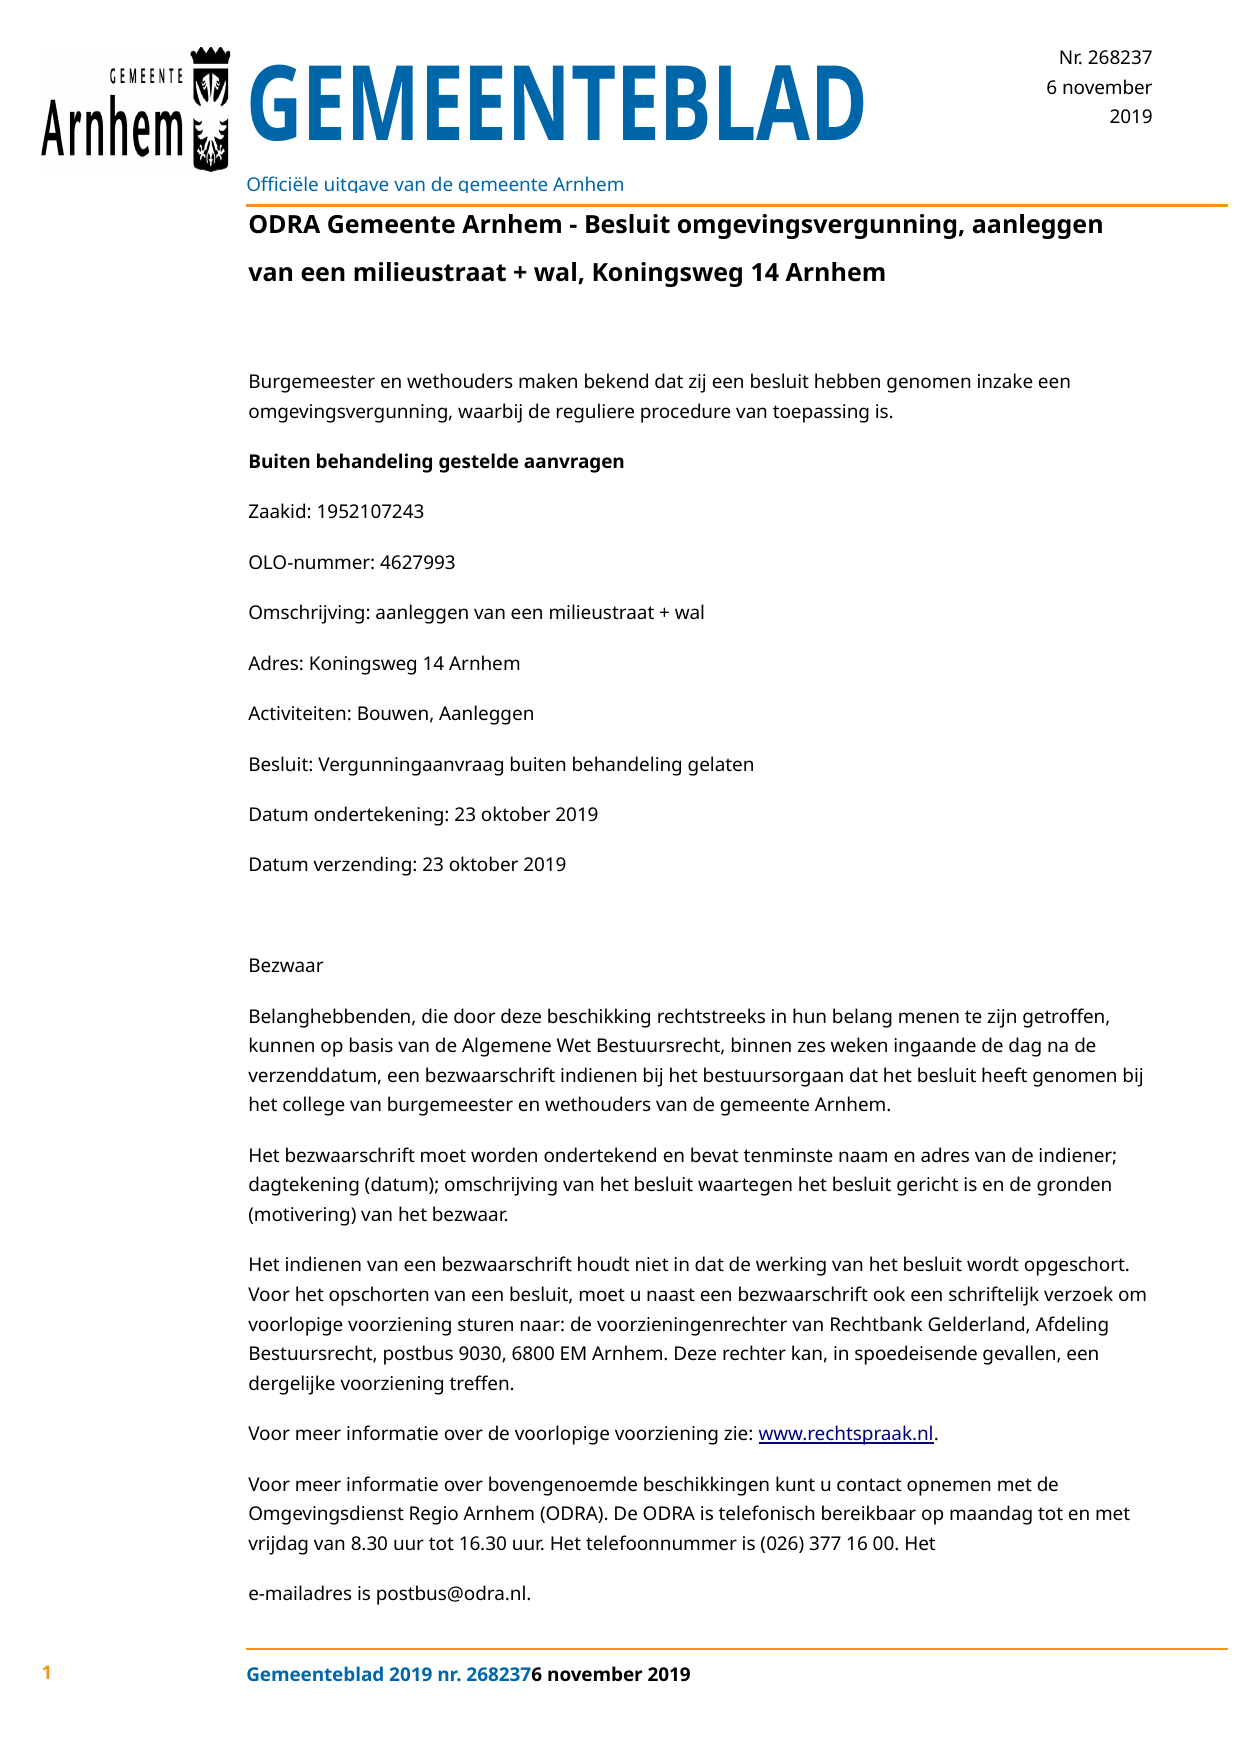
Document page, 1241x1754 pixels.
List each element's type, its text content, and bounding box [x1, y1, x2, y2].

text Buiten behandeling gestelde aanvragen [248, 448, 1152, 474]
text Activiteiten: Bouwen, Aanleggen [248, 700, 1152, 726]
text Het bezwaarschrift moet worden ondertekend en bevat tenminste naam en adres van de indiener; dagtekening (datum); omschrijving van het besluit waartegen het besluit gericht is en de gronden (motivering) van het bezwaar. [248, 1142, 1152, 1227]
text Datum verzending: 23 oktober 2019 [248, 852, 1152, 877]
text Omschrijving: aanleggen van een milieustraat + wal [248, 599, 1152, 625]
picture [41, 47, 231, 172]
text Voor meer informatie over bovengenoemde beschikkingen kunt u contact opnemen met de Omgevingsdienst Regio Arnhem (ODRA). De ODRA is telefonisch bereikbaar op maandag tot en met vrijdag van 8.30 uur tot 16.30 uur. Het telefoonnummer is (026) 377 16 00. Het [248, 1471, 1152, 1556]
text Voor meer informatie over de voorlopige voorziening zie: www.rechtspraak.nl. [248, 1420, 1152, 1446]
text OLO-nummer: 4627993 [248, 549, 1152, 575]
text e-mailadres is postbus@odra.nl. [248, 1580, 1152, 1606]
text Belanghebbenden, die door deze beschikking rechtstreeks in hun belang menen te zijn getroffen, kunnen op basis van de Algemene Wet Bestuursrecht, binnen zes weken ingaande de dag na de verzenddatum, een bezwaarschrift indienen bij het bestuursorgaan dat het besluit heeft genomen bij het college van burgemeester en wethouders van de gemeente Arnhem. [248, 1003, 1152, 1117]
text Bezwaar [248, 952, 1152, 978]
text Burgemeester en wethouders maken bekend dat zij een besluit hebben genomen inzake een omgevingsvergunning, waarbij de reguliere procedure van toepassing is. [248, 368, 1152, 424]
text ODRA Gemeente Arnhem - Besluit omgevingsvergunning, aanleggen van een milieustraat + wal, Koningsweg 14 Arnhem [248, 207, 1152, 288]
text Datum ondertekening: 23 oktober 2019 [248, 801, 1152, 827]
text Het indienen van een bezwaarschrift houdt niet in dat de werking van het besluit wordt opgeschort. Voor het opschorten van een besluit, moet u naast een bezwaarschrift ook een schriftelijk verzoek om voorlopige voorziening sturen naar: de voorzieningenrechter van Rechtbank Gelderland, Afdeling Bestuursrecht, postbus 9030, 6800 EM Arnhem. Deze rechter kan, in spoedeisende gevallen, een dergelijke voorziening treffen. [248, 1252, 1152, 1396]
text Zaakid: 1952107243 [248, 499, 1152, 524]
text Adres: Koningsweg 14 Arnhem [248, 650, 1152, 676]
text Besluit: Vergunningaanvraag buiten behandeling gelaten [248, 751, 1152, 777]
